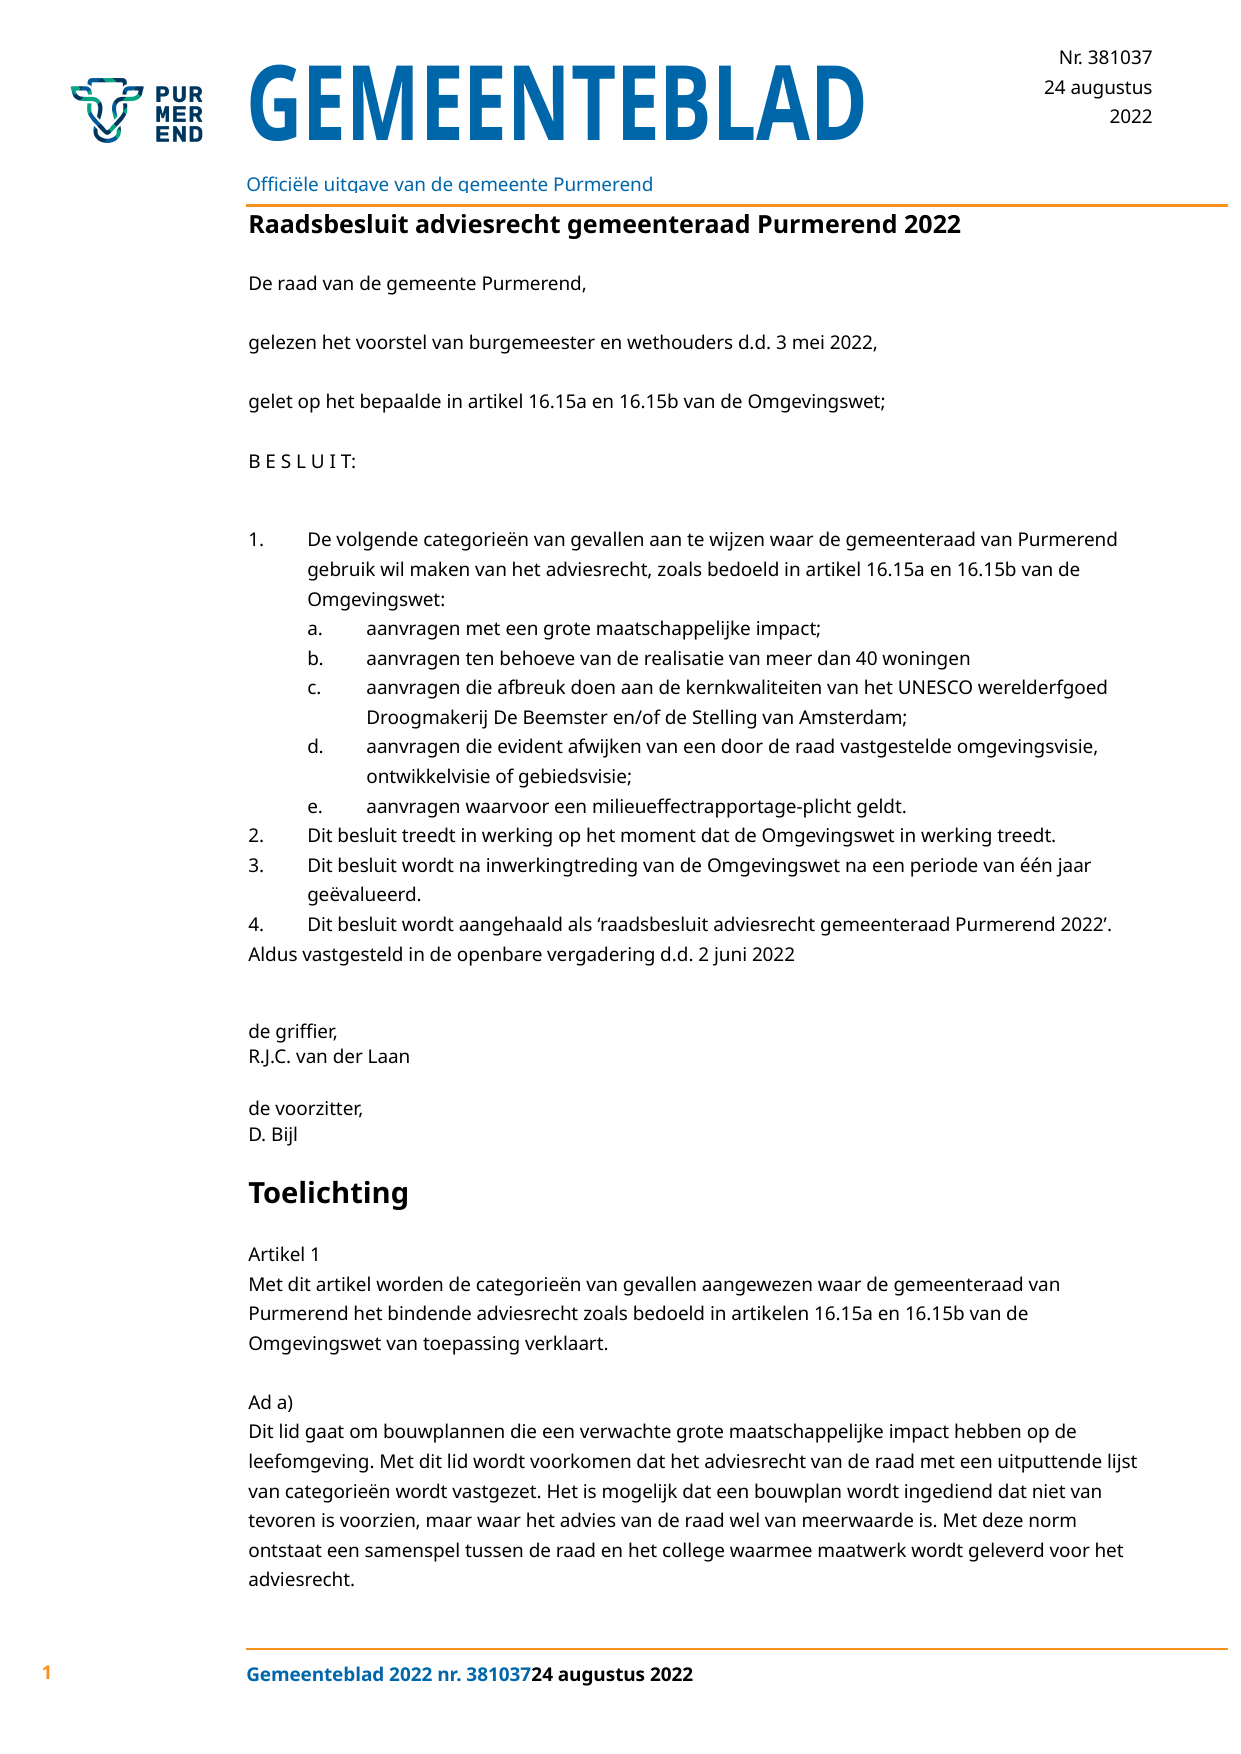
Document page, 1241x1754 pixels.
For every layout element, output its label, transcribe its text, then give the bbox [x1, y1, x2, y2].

list Dit besluit wordt na inwerkingtreding van de Omgevingswet na een periode van één jaar geëvalueerd. [248, 852, 1152, 907]
text Aldus vastgesteld in de openbare vergadering d.d. 2 juni 2022 [248, 941, 1152, 967]
picture [41, 47, 231, 172]
text Met dit artikel worden de categorieën van gevallen aangewezen waar de gemeenteraad van Purmerend het bindende adviesrecht zoals bedoeld in artikelen 16.15a en 16.15b van de Omgevingswet van toepassing verklaart. [248, 1271, 1152, 1356]
text Toelichting [248, 1172, 1152, 1212]
list Dit besluit treedt in werking op het moment dat de Omgevingswet in werking treedt. [248, 822, 1152, 848]
text gelezen het voorstel van burgemeester en wethouders d.d. 3 mei 2022, [248, 329, 1152, 355]
text Artikel 1 [248, 1241, 1152, 1267]
text gelet op het bepaalde in artikel 16.15a en 16.15b van de Omgevingswet; [248, 389, 1152, 414]
list aanvragen die evident afwijken van een door de raad vastgestelde omgevingsvisie, ontwikkelvisie of gebiedsvisie; [307, 734, 1152, 789]
list aanvragen met een grote maatschappelijke impact; [307, 615, 1152, 641]
text D. Bijl [248, 1121, 1152, 1147]
list aanvragen waarvoor een milieueffectrapportage-plicht geldt. [307, 793, 1152, 819]
text de voorzitter, [248, 1095, 1152, 1121]
text Ad a) [248, 1389, 1152, 1415]
text Dit lid gaat om bouwplannen die een verwachte grote maatschappelijke impact hebben op de leefomgeving. Met dit lid wordt voorkomen dat het adviesrecht van de raad met een uitputtende lijst van categorieën wordt vastgezet. Het is mogelijk dat een bouwplan wordt ingediend dat niet van tevoren is voorzien, maar waar het advies van de raad wel van meerwaarde is. Met deze norm ontstaat een samenspel tussen de raad en het college waarmee maatwerk wordt geleverd voor het adviesrecht. [248, 1419, 1152, 1592]
list De volgende categorieën van gevallen aan te wijzen waar de gemeenteraad van Purmerend gebruik wil maken van het adviesrecht, zoals bedoeld in artikel 16.15a en 16.15b van de Omgevingswet: [248, 527, 1152, 612]
text De raad van de gemeente Purmerend, [248, 270, 1152, 296]
text B E S L U I T: [248, 448, 1152, 473]
list aanvragen die afbreuk doen aan de kernkwaliteiten van het UNESCO werelderfgoed Droogmakerij De Beemster en/of de Stelling van Amsterdam; [307, 674, 1152, 730]
text Raadsbesluit adviesrecht gemeenteraad Purmerend 2022 [248, 207, 1152, 241]
list Dit besluit wordt aangehaald als ‘raadsbesluit adviesrecht gemeenteraad Purmerend 2022’. [248, 911, 1152, 937]
text de griffier, [248, 1018, 1152, 1044]
list aanvragen ten behoeve van de realisatie van meer dan 40 woningen [307, 645, 1152, 671]
text R.J.C. van der Laan [248, 1044, 1152, 1069]
